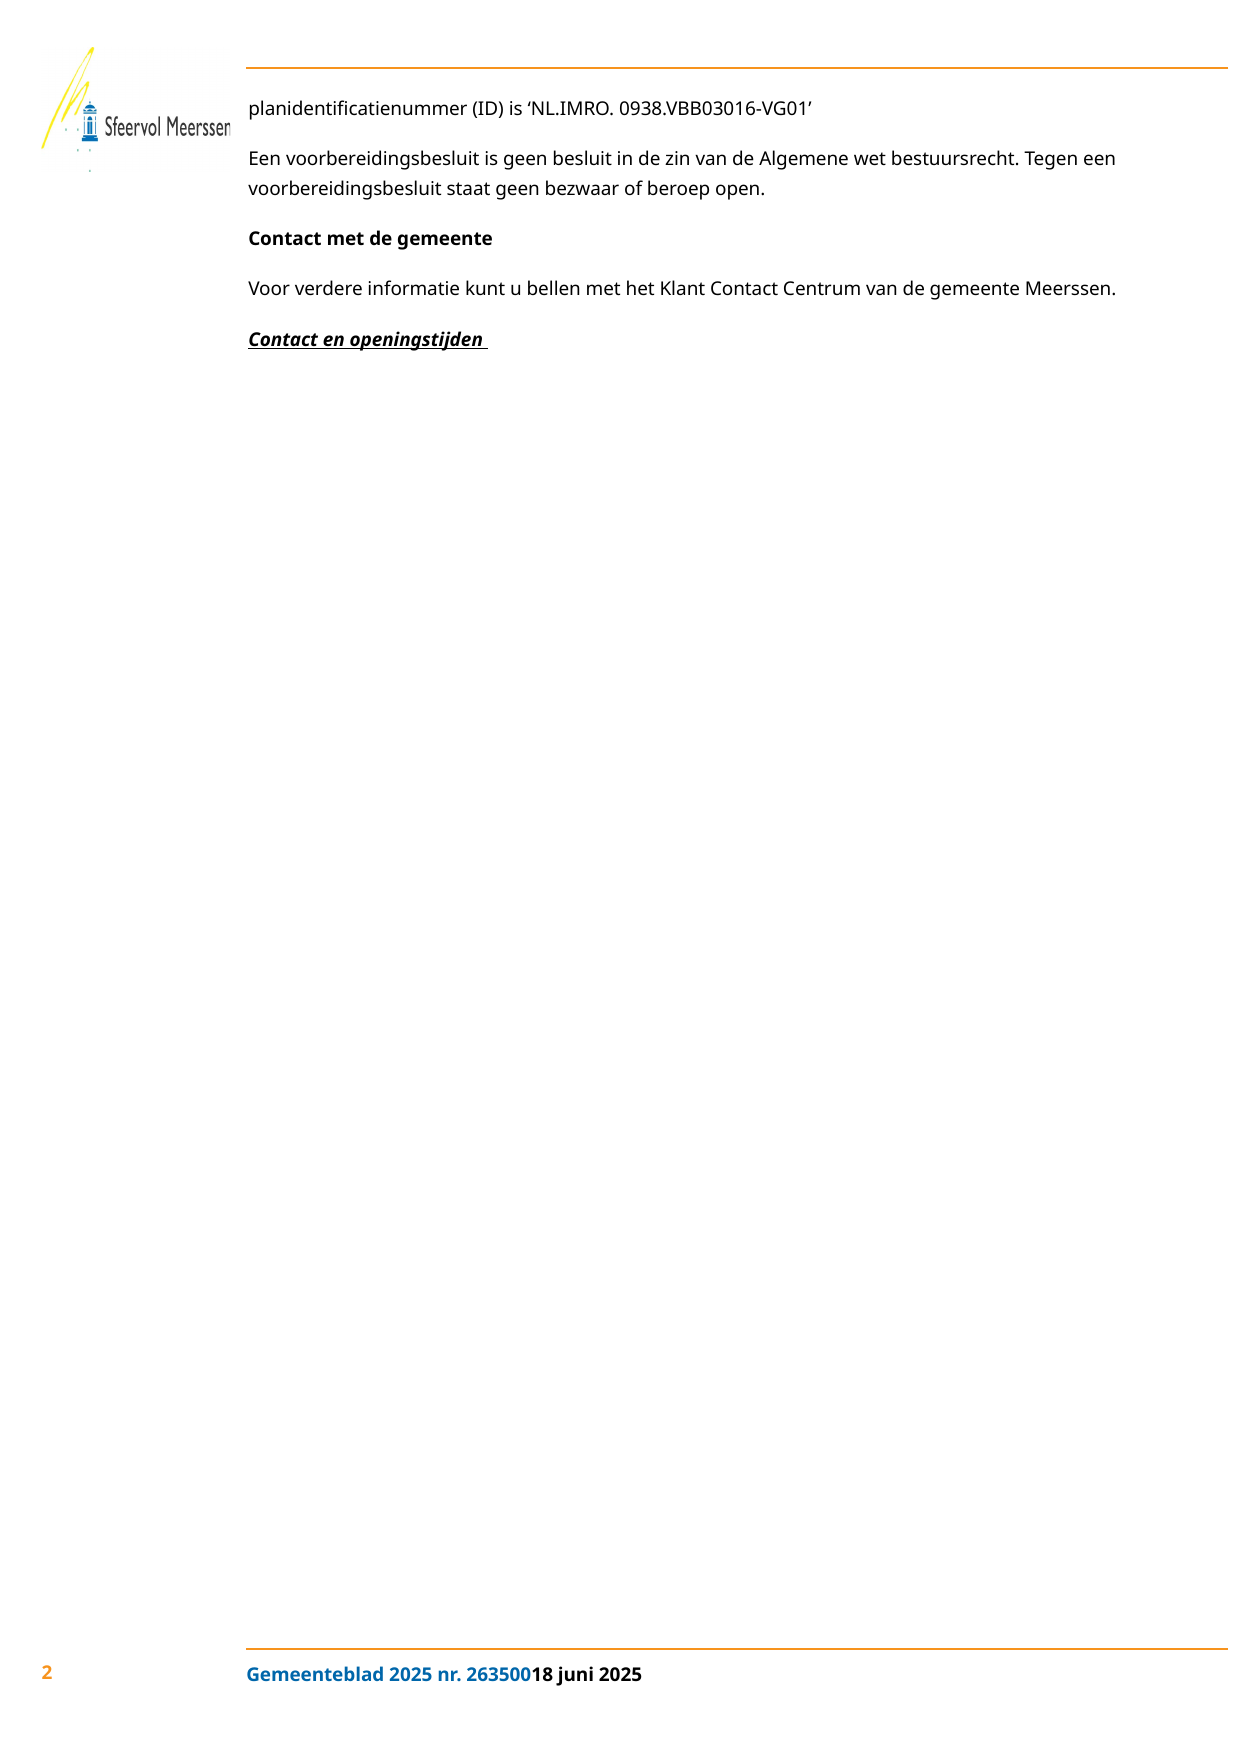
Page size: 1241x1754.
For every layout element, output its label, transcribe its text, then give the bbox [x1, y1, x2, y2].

text planidentificatienummer (ID) is ‘NL.IMRO. 0938.VBB03016-VG01’ [248, 95, 1152, 121]
picture [41, 47, 231, 172]
text Een voorbereidingsbesluit is geen besluit in de zin van de Algemene wet bestuursrecht. Tegen een voorbereidingsbesluit staat geen bezwaar of beroep open. [248, 145, 1152, 201]
text Voor verdere informatie kunt u bellen met het Klant Contact Centrum van de gemeente Meerssen. [248, 276, 1152, 301]
text Contact met de gemeente [248, 225, 1152, 251]
text Contact en openingstijden [248, 326, 1152, 352]
